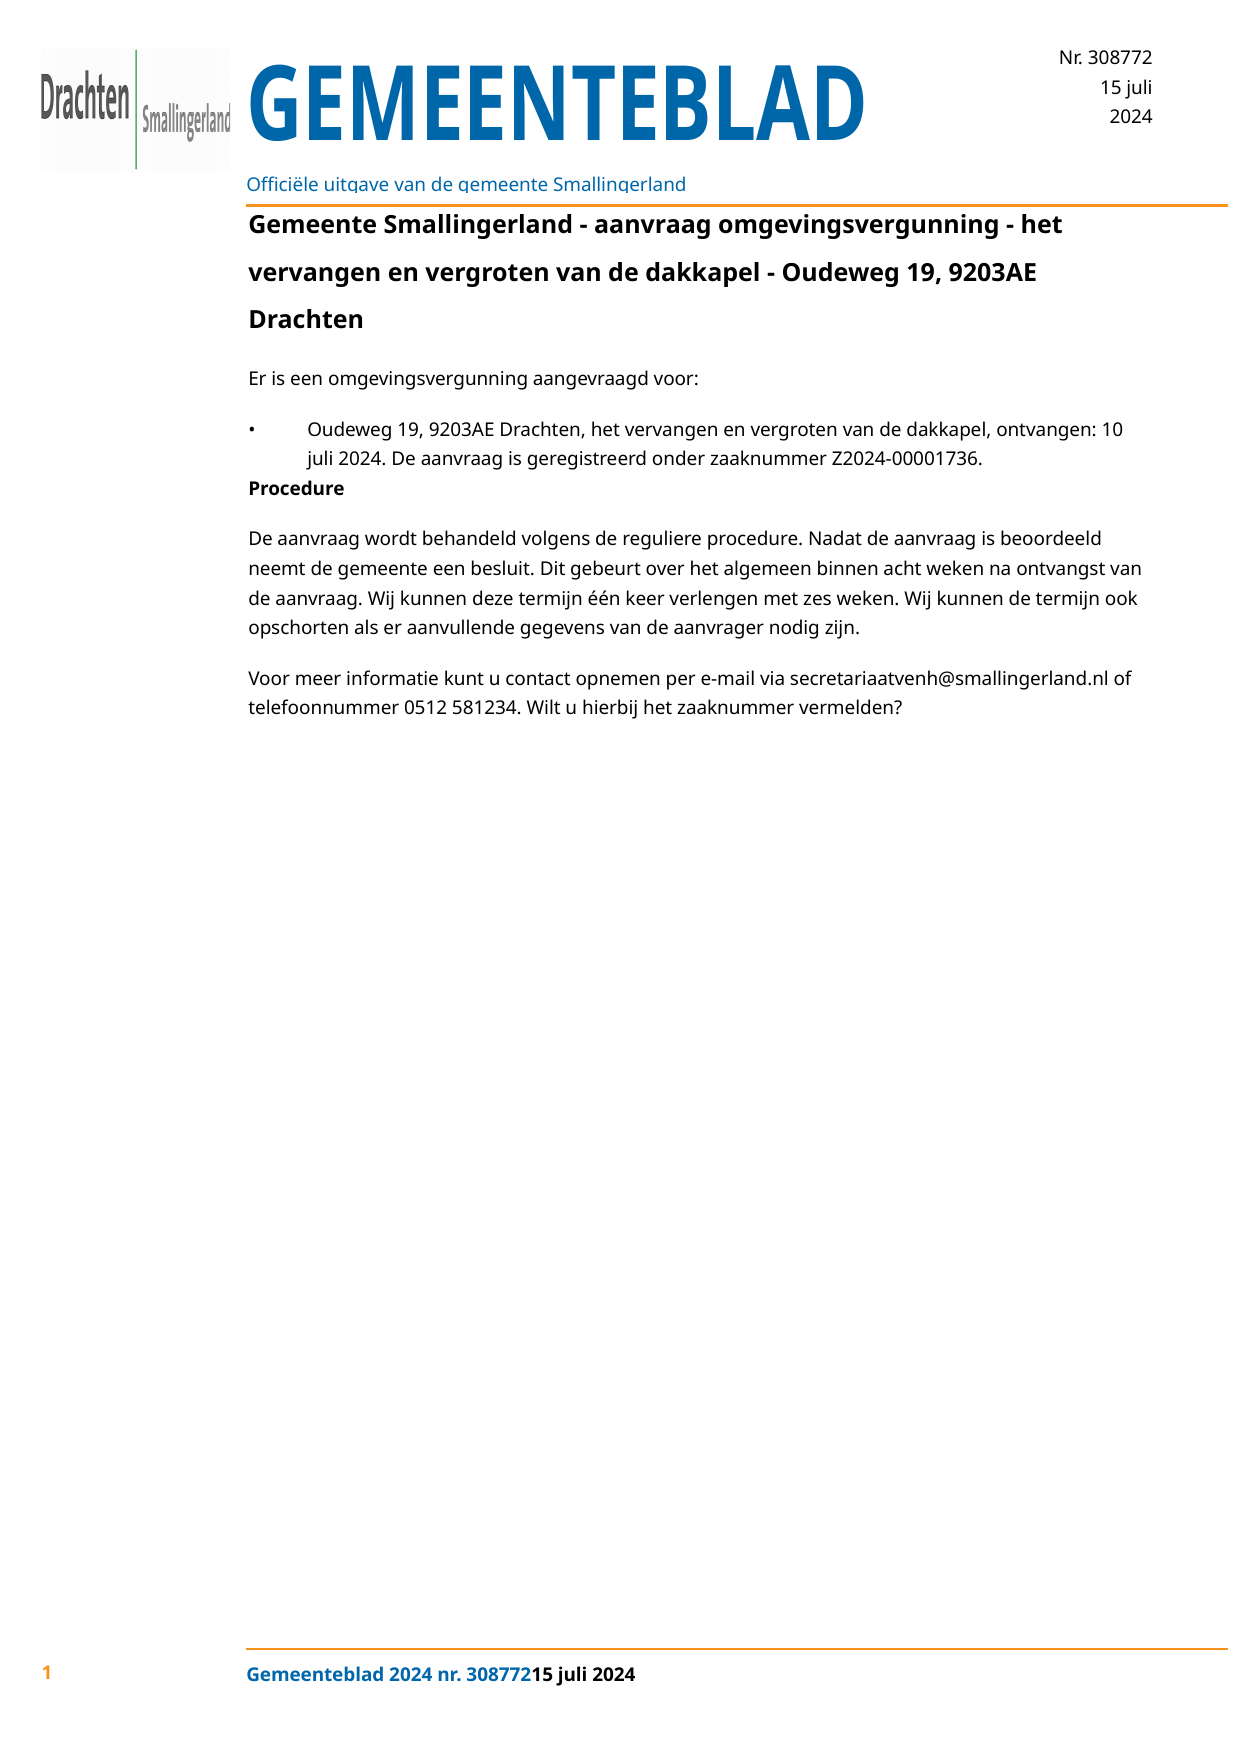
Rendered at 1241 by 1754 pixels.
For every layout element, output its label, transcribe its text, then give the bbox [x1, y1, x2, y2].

text De aanvraag wordt behandeld volgens de reguliere procedure. Nadat de aanvraag is beoordeeld neemt de gemeente een besluit. Dit gebeurt over het algemeen binnen acht weken na ontvangst van de aanvraag. Wij kunnen deze termijn één keer verlengen met zes weken. Wij kunnen de termijn ook opschorten als er aanvullende gegevens van de aanvrager nodig zijn. [248, 526, 1152, 640]
text Er is een omgevingsvergunning aangevraagd voor: [248, 366, 1152, 391]
text Voor meer informatie kunt u contact opnemen per e-mail via secretariaatvenh@smallingerland.nl of telefoonnummer 0512 581234. Wilt u hierbij het zaaknummer vermelden? [248, 665, 1152, 720]
text Gemeente Smallingerland - aanvraag omgevingsvergunning - het vervangen en vergroten van de dakkapel - Oudeweg 19, 9203AE Drachten [248, 207, 1152, 336]
list Oudeweg 19, 9203AE Drachten, het vervangen en vergroten van de dakkapel, ontvangen: 10 juli 2024. De aanvraag is geregistreerd onder zaaknummer Z2024-00001736. [248, 416, 1152, 471]
picture [41, 47, 231, 172]
text Procedure [248, 475, 1152, 501]
